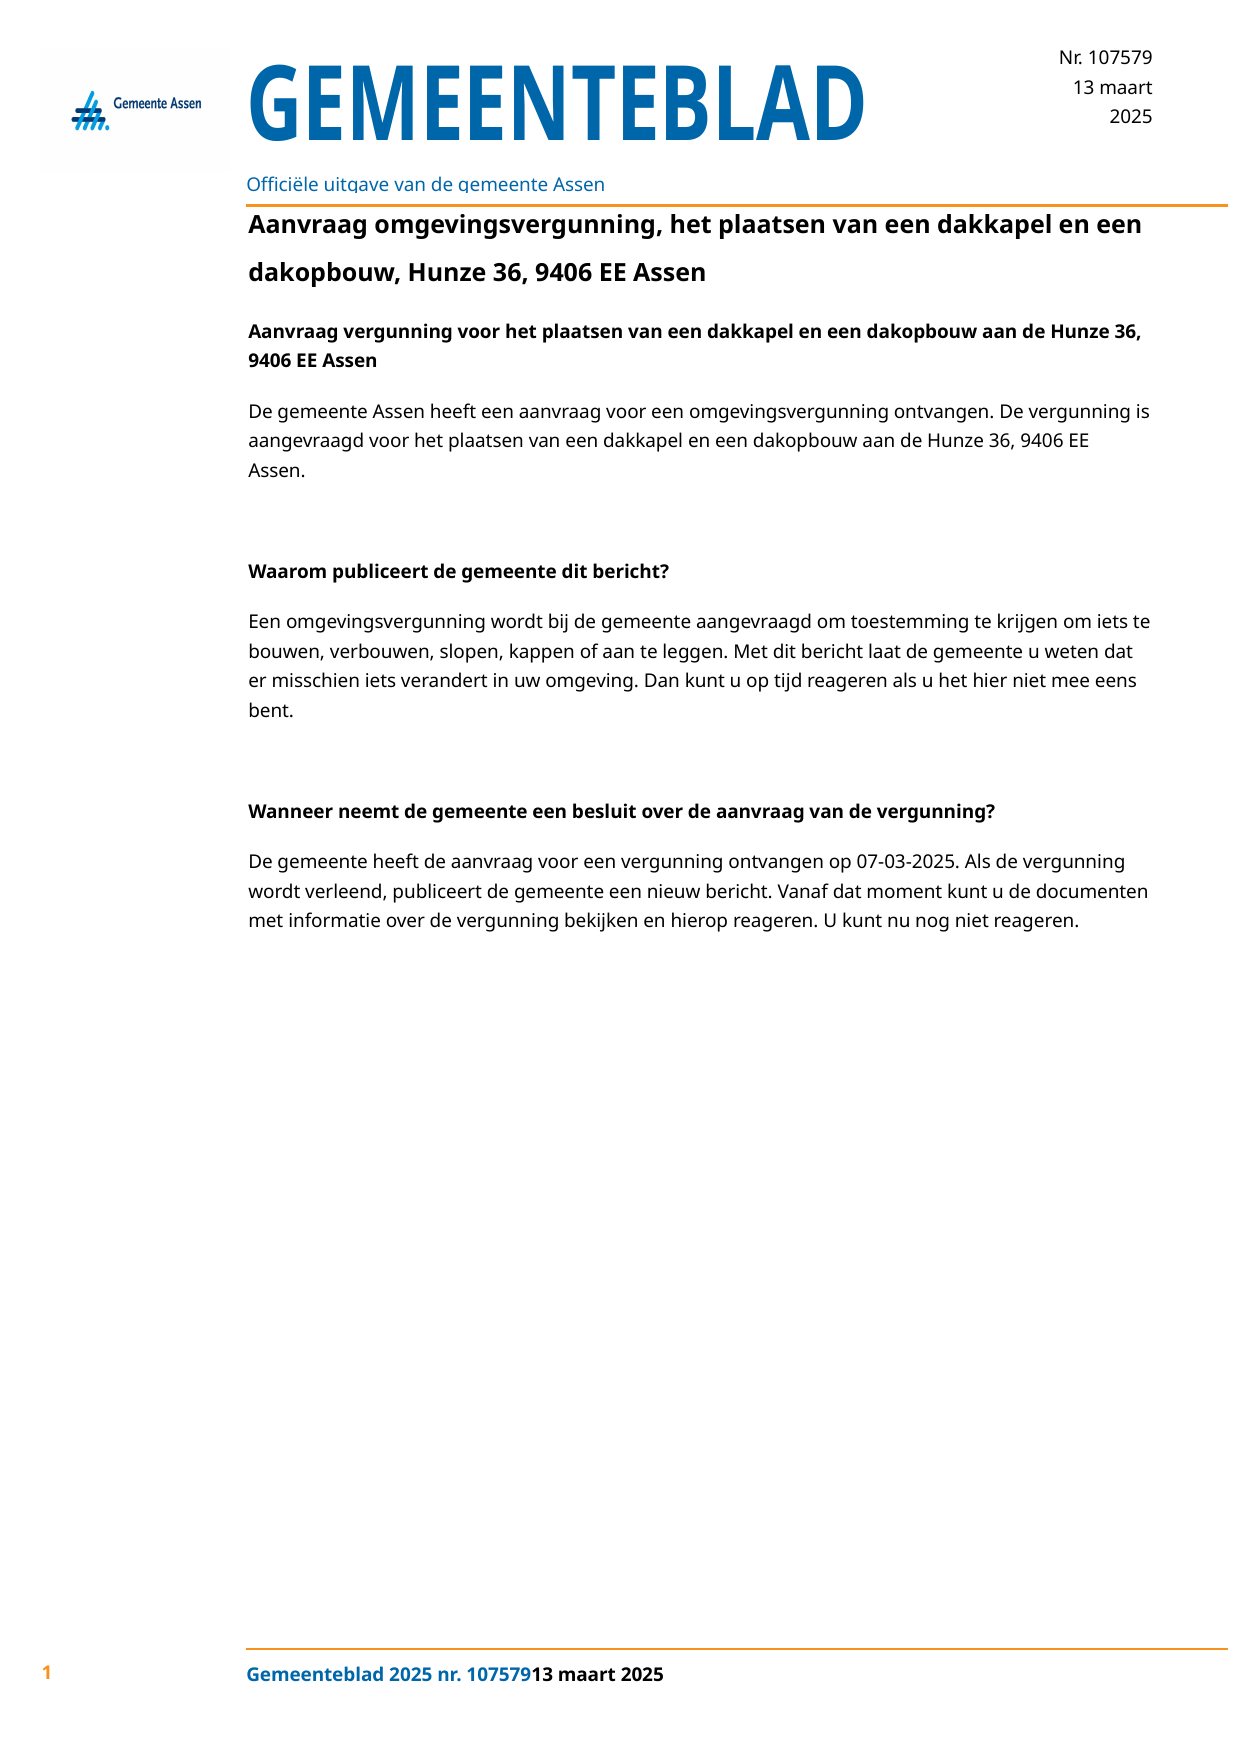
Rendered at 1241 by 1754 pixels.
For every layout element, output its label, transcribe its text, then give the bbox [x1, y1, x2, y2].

text De gemeente heeft de aanvraag voor een vergunning ontvangen op 07-03-2025. Als de vergunning wordt verleend, publiceert de gemeente een nieuw bericht. Vanaf dat moment kunt u de documenten met informatie over de vergunning bekijken en hierop reageren. U kunt nu nog niet reageren. [248, 848, 1152, 933]
picture [41, 47, 231, 172]
text Aanvraag vergunning voor het plaatsen van een dakkapel en een dakopbouw aan de Hunze 36, 9406 EE Assen [248, 318, 1152, 373]
text Waarom publiceert de gemeente dit bericht? [248, 558, 1152, 584]
text De gemeente Assen heeft een aanvraag voor een omgevingsvergunning ontvangen. De vergunning is aangevraagd voor het plaatsen van een dakkapel en een dakopbouw aan de Hunze 36, 9406 EE Assen. [248, 398, 1152, 483]
text Een omgevingsvergunning wordt bij de gemeente aangevraagd om toestemming te krijgen om iets te bouwen, verbouwen, slopen, kappen of aan te leggen. Met dit bericht laat de gemeente u weten dat er misschien iets verandert in uw omgeving. Dan kunt u op tijd reageren als u het hier niet mee eens bent. [248, 608, 1152, 723]
text Aanvraag omgevingsvergunning, het plaatsen van een dakkapel en een dakopbouw, Hunze 36, 9406 EE Assen [248, 207, 1152, 288]
text Wanneer neemt de gemeente een besluit over de aanvraag van de vergunning? [248, 798, 1152, 824]
